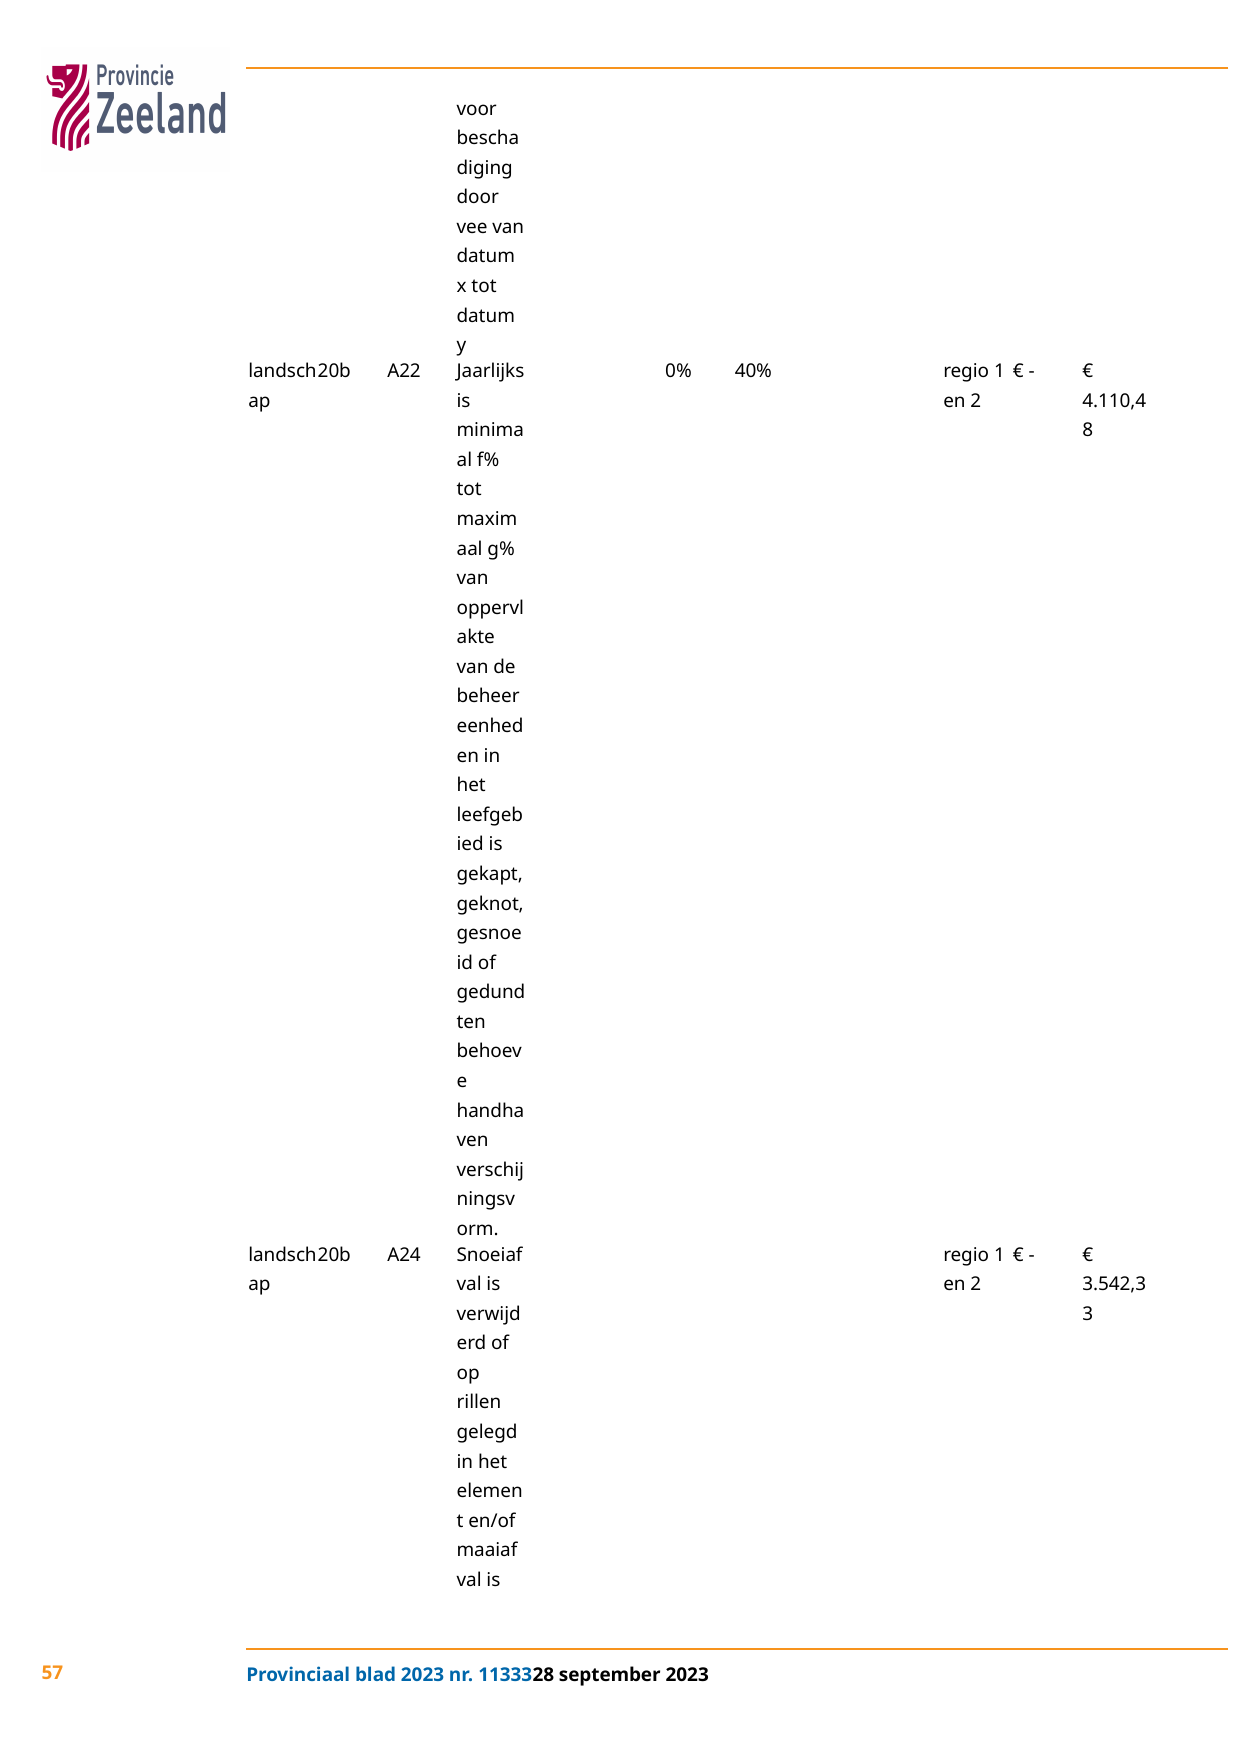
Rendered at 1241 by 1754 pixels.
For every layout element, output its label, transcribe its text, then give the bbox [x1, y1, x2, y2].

table_cell [526, 95, 596, 357]
table_cell [665, 95, 734, 357]
table_cell 20b [318, 1241, 387, 1592]
table_cell [596, 95, 665, 357]
table_cell Snoeiafval is verwijderd of op rillen gelegd in het element en/of maaiafval is [456, 1241, 526, 1592]
table_cell € 4.110,48 [1082, 357, 1152, 1241]
table_cell [1013, 95, 1082, 357]
table_cell € - [1013, 1241, 1082, 1592]
table_cell [874, 1241, 943, 1592]
table_cell Jaarlijks is minimaal f% tot maximaal g% van oppervlakte van de beheereenheden in het leefgebied is gekapt, geknot, gesnoeid of gedund ten behoeve handhaven verschijningsvorm. [456, 357, 526, 1241]
table_cell [1082, 95, 1152, 357]
table_cell A24 [387, 1241, 456, 1592]
table_cell [596, 1241, 665, 1592]
table_cell [804, 95, 873, 357]
table_cell landschap [248, 1241, 317, 1592]
table_cell voor beschadiging door vee van datum x tot datum y [456, 95, 526, 357]
table_cell [526, 357, 596, 1241]
table_cell 0% [665, 357, 734, 1241]
table_cell [874, 95, 943, 357]
table_cell [665, 1241, 734, 1592]
table_cell [248, 95, 317, 357]
table_cell [318, 95, 387, 357]
table_cell [735, 95, 804, 357]
table_cell [804, 1241, 873, 1592]
table_cell [874, 357, 943, 1241]
picture [41, 47, 231, 172]
table_cell [526, 1241, 596, 1592]
table_cell € - [1013, 357, 1082, 1241]
table_cell [387, 95, 456, 357]
table_cell 40% [735, 357, 804, 1241]
table_cell [804, 357, 873, 1241]
table_cell € 3.542,33 [1082, 1241, 1152, 1592]
table_cell A22 [387, 357, 456, 1241]
table_cell [735, 1241, 804, 1592]
table_cell [596, 357, 665, 1241]
table_cell [943, 95, 1013, 357]
table_cell regio 1 en 2 [943, 1241, 1013, 1592]
table_cell 20b [318, 357, 387, 1241]
table_cell landschap [248, 357, 317, 1241]
table_cell regio 1 en 2 [943, 357, 1013, 1241]
